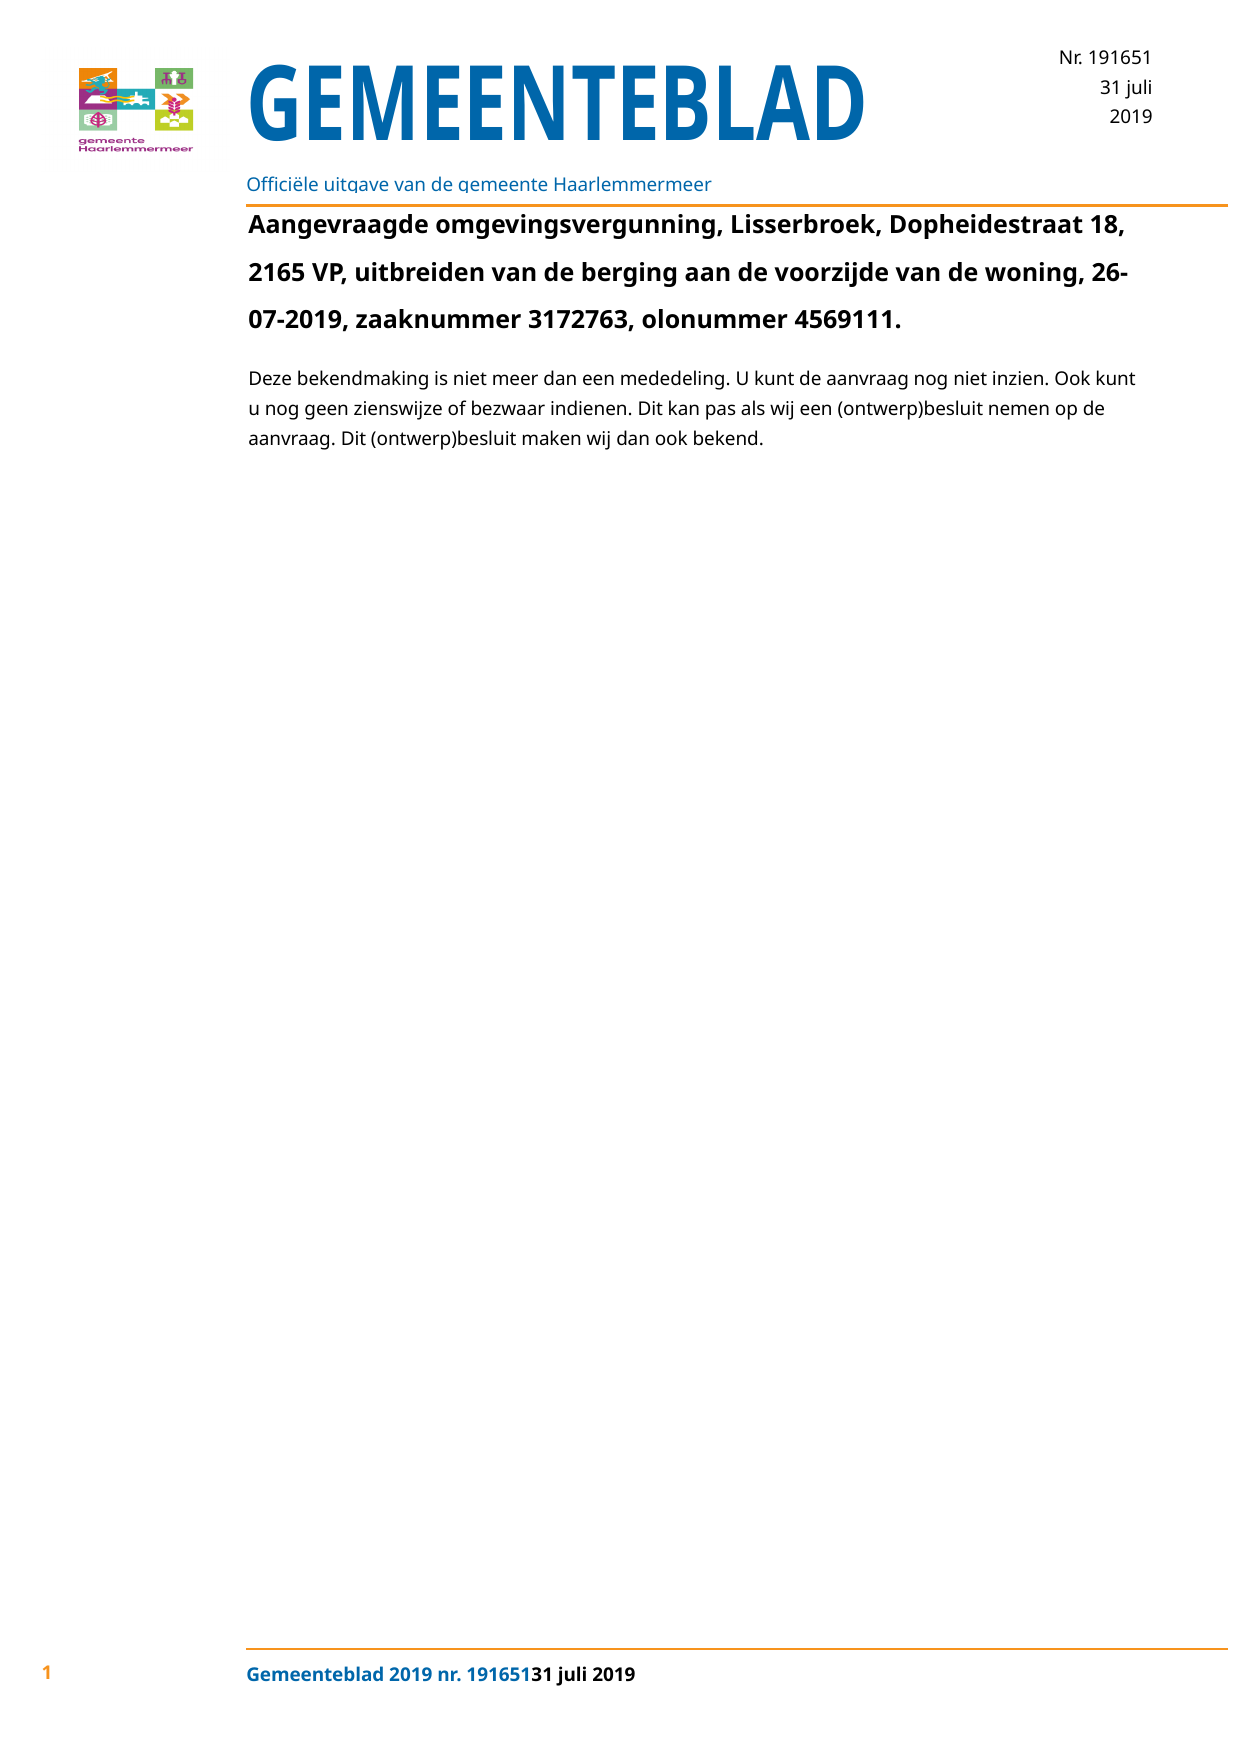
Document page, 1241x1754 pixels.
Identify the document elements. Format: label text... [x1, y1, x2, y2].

picture [41, 47, 231, 172]
text Aangevraagde omgevingsvergunning, Lisserbroek, Dopheidestraat 18, 2165 VP, uitbreiden van de berging aan de voorzijde van de woning, 26-07-2019, zaaknummer 3172763, olonummer 4569111. [248, 207, 1152, 336]
text Deze bekendmaking is niet meer dan een mededeling. U kunt de aanvraag nog niet inzien. Ook kunt u nog geen zienswijze of bezwaar indienen. Dit kan pas als wij een (ontwerp)besluit nemen op de aanvraag. Dit (ontwerp)besluit maken wij dan ook bekend. [248, 366, 1152, 450]
